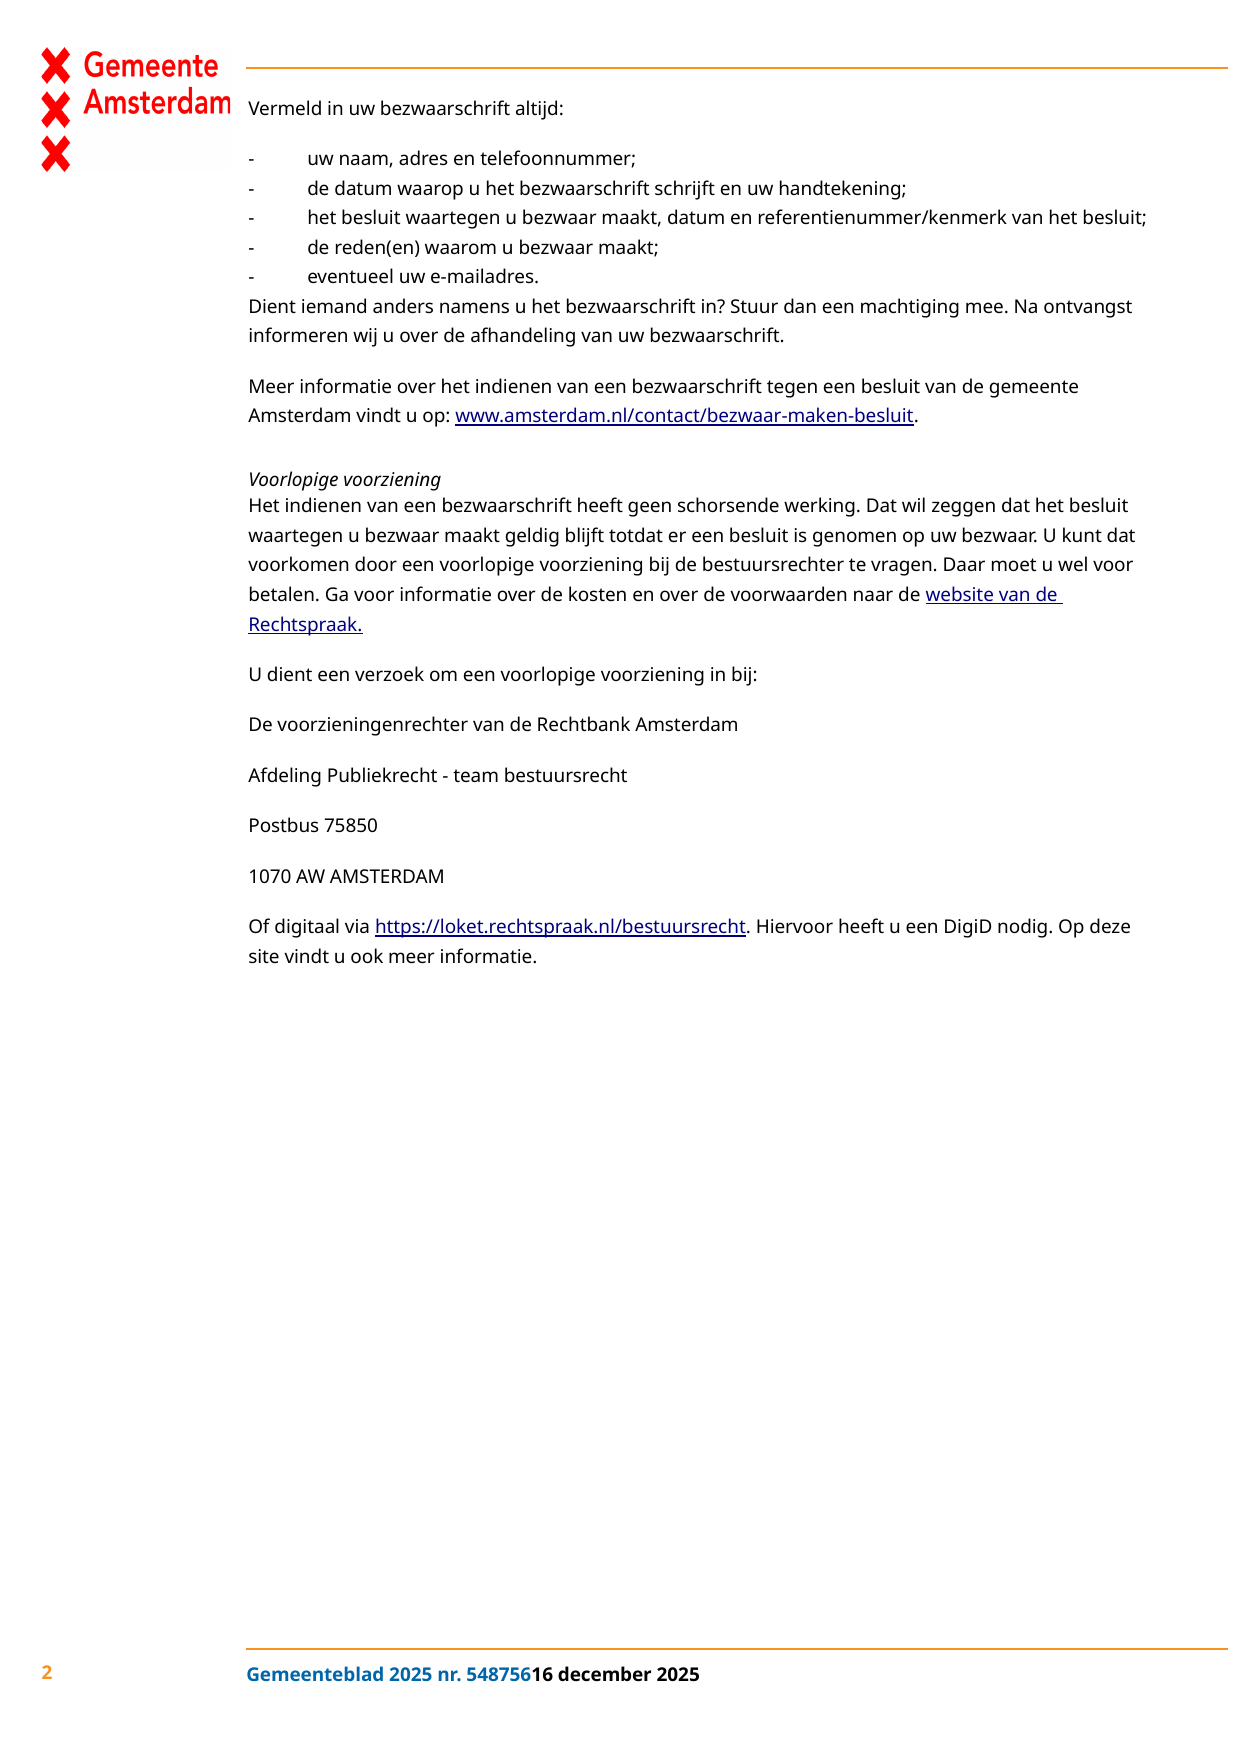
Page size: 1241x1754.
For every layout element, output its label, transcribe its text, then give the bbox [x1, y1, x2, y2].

text Dient iemand anders namens u het bezwaarschrift in? Stuur dan een machtiging mee. Na ontvangst informeren wij u over de afhandeling van uw bezwaarschrift. [248, 293, 1152, 348]
text Meer informatie over het indienen van een bezwaarschrift tegen een besluit van de gemeente Amsterdam vindt u op: www.amsterdam.nl/contact/bezwaar-maken-besluit. [248, 373, 1152, 428]
picture [41, 47, 231, 172]
text Afdeling Publiekrecht - team bestuursrecht [248, 762, 1152, 788]
text U dient een verzoek om een voorlopige voorziening in bij: [248, 661, 1152, 687]
text Of digitaal via https://loket.rechtspraak.nl/bestuursrecht. Hiervoor heeft u een DigiD nodig. Op deze site vindt u ook meer informatie. [248, 913, 1152, 968]
text Voorlopige voorziening [248, 467, 1152, 492]
list de reden(en) waarom u bezwaar maakt; [248, 234, 1152, 260]
list uw naam, adres en telefoonnummer; [248, 145, 1152, 171]
text Postbus 75850 [248, 812, 1152, 838]
list eventueel uw e-mailadres. [248, 263, 1152, 289]
text 1070 AW AMSTERDAM [248, 863, 1152, 888]
list de datum waarop u het bezwaarschrift schrijft en uw handtekening; [248, 175, 1152, 201]
text De voorzieningenrechter van de Rechtbank Amsterdam [248, 712, 1152, 737]
list het besluit waartegen u bezwaar maakt, datum en referentienummer/kenmerk van het besluit; [248, 204, 1152, 230]
text Het indienen van een bezwaarschrift heeft geen schorsende werking. Dat wil zeggen dat het besluit waartegen u bezwaar maakt geldig blijft totdat er een besluit is genomen op uw bezwaar. U kunt dat voorkomen door een voorlopige voorziening bij de bestuursrechter te vragen. Daar moet u wel voor betalen. Ga voor informatie over de kosten en over de voorwaarden naar de website van de Rechtspraak. [248, 492, 1152, 636]
text Vermeld in uw bezwaarschrift altijd: [248, 95, 1152, 121]
